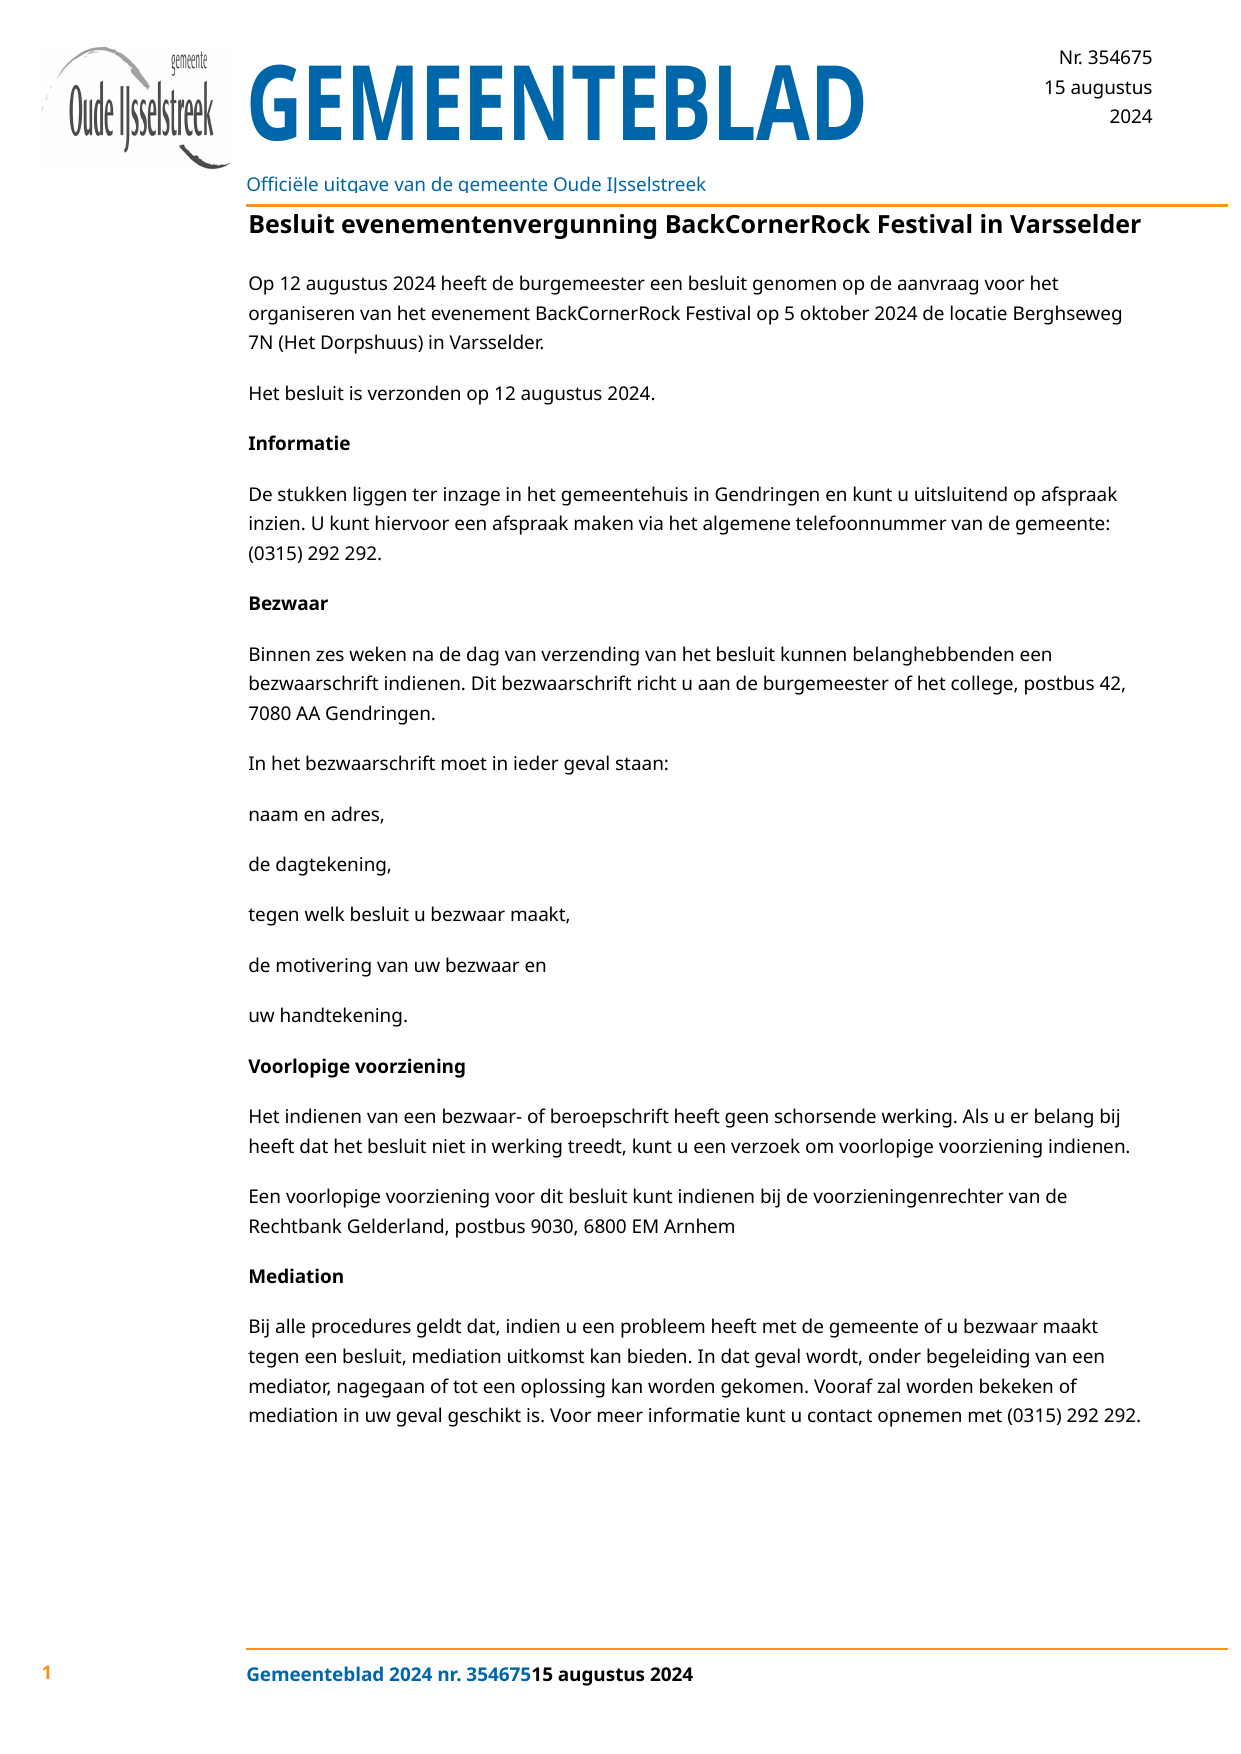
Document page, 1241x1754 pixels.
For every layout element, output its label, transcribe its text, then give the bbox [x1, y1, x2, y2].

text Het indienen van een bezwaar- of beroepschrift heeft geen schorsende werking. Als u er belang bij heeft dat het besluit niet in werking treedt, kunt u een verzoek om voorlopige voorziening indienen. [248, 1103, 1152, 1158]
text In het bezwaarschrift moet in ieder geval staan: [248, 750, 1152, 776]
text Voorlopige voorziening [248, 1053, 1152, 1078]
text De stukken liggen ter inzage in het gemeentehuis in Gendringen en kunt u uitsluitend op afspraak inzien. U kunt hiervoor een afspraak maken via het algemene telefoonnummer van de gemeente: (0315) 292 292. [248, 481, 1152, 566]
text Bij alle procedures geldt dat, indien u een probleem heeft met de gemeente of u bezwaar maakt tegen een besluit, mediation uitkomst kan bieden. In dat geval wordt, onder begeleiding van een mediator, nagegaan of tot een oplossing kan worden gekomen. Vooraf zal worden bekeken of mediation in uw geval geschikt is. Voor meer informatie kunt u contact opnemen met (0315) 292 292. [248, 1314, 1152, 1428]
text Een voorlopige voorziening voor dit besluit kunt indienen bij de voorzieningenrechter van de Rechtbank Gelderland, postbus 9030, 6800 EM Arnhem [248, 1183, 1152, 1238]
text Bezwaar [248, 590, 1152, 616]
text Binnen zes weken na de dag van verzending van het besluit kunnen belanghebbenden een bezwaarschrift indienen. Dit bezwaarschrift richt u aan de burgemeester of het college, postbus 42, 7080 AA Gendringen. [248, 641, 1152, 726]
text Op 12 augustus 2024 heeft de burgemeester een besluit genomen op de aanvraag voor het organiseren van het evenement BackCornerRock Festival op 5 oktober 2024 de locatie Berghseweg 7N (Het Dorpshuus) in Varsselder. [248, 270, 1152, 355]
text Besluit evenementenvergunning BackCornerRock Festival in Varsselder [248, 207, 1152, 241]
text Mediation [248, 1263, 1152, 1289]
text Informatie [248, 430, 1152, 456]
text naam en adres, [248, 801, 1152, 826]
text tegen welk besluit u bezwaar maakt, [248, 902, 1152, 927]
picture [41, 47, 231, 172]
text de motivering van uw bezwaar en [248, 952, 1152, 978]
text Het besluit is verzonden op 12 augustus 2024. [248, 380, 1152, 406]
text uw handtekening. [248, 1002, 1152, 1028]
text de dagtekening, [248, 851, 1152, 877]
